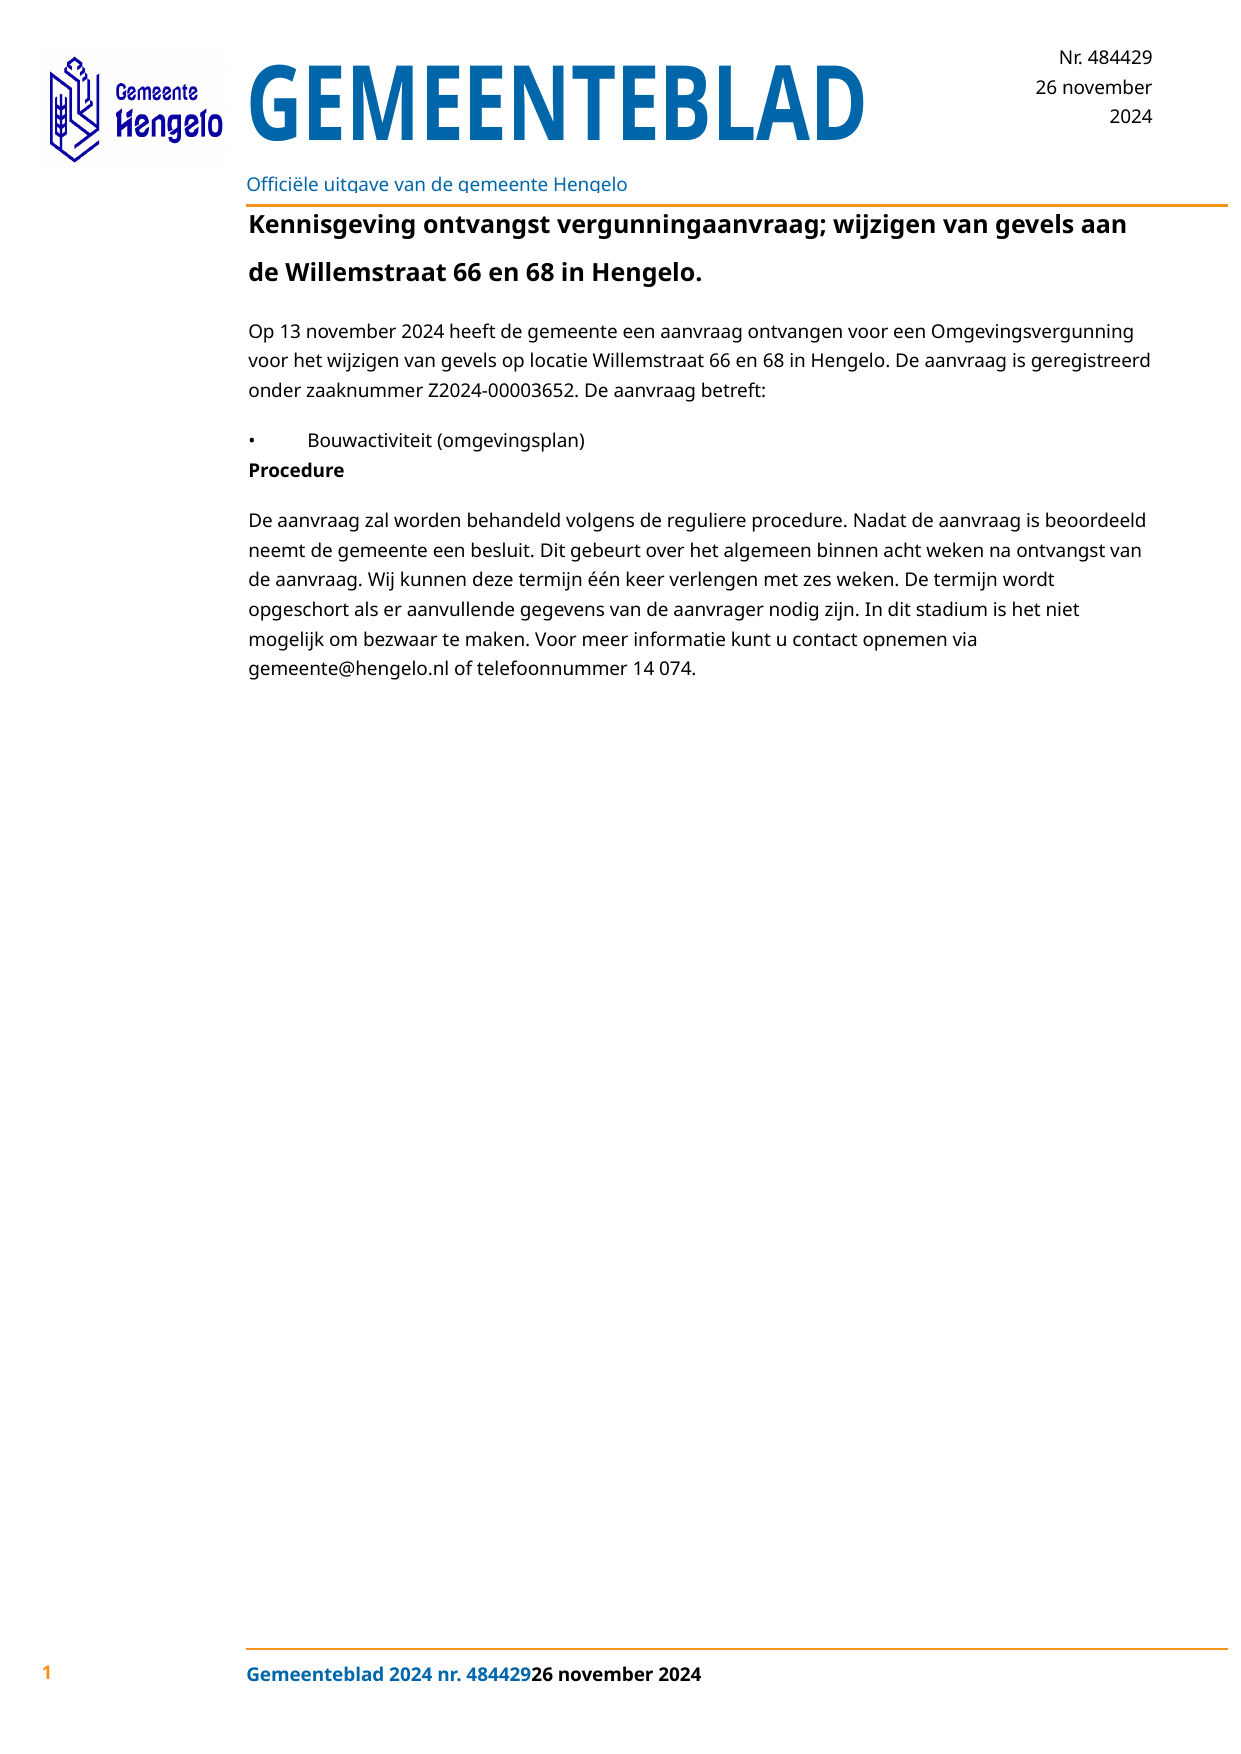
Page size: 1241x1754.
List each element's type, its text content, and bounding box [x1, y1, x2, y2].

text Procedure [248, 457, 1152, 483]
picture [41, 47, 231, 172]
text Op 13 november 2024 heeft de gemeente een aanvraag ontvangen voor een Omgevingsvergunning voor het wijzigen van gevels op locatie Willemstraat 66 en 68 in Hengelo. De aanvraag is geregistreerd onder zaaknummer Z2024-00003652. De aanvraag betreft: [248, 318, 1152, 403]
text Kennisgeving ontvangst vergunningaanvraag; wijzigen van gevels aan de Willemstraat 66 en 68 in Hengelo. [248, 207, 1152, 288]
text De aanvraag zal worden behandeld volgens de reguliere procedure. Nadat de aanvraag is beoordeeld neemt de gemeente een besluit. Dit gebeurt over het algemeen binnen acht weken na ontvangst van de aanvraag. Wij kunnen deze termijn één keer verlengen met zes weken. De termijn wordt opgeschort als er aanvullende gegevens van de aanvrager nodig zijn. In dit stadium is het niet mogelijk om bezwaar te maken. Voor meer informatie kunt u contact opnemen via gemeente@hengelo.nl of telefoonnummer 14 074. [248, 507, 1152, 681]
list Bouwactiviteit (omgevingsplan) [248, 427, 1152, 453]
